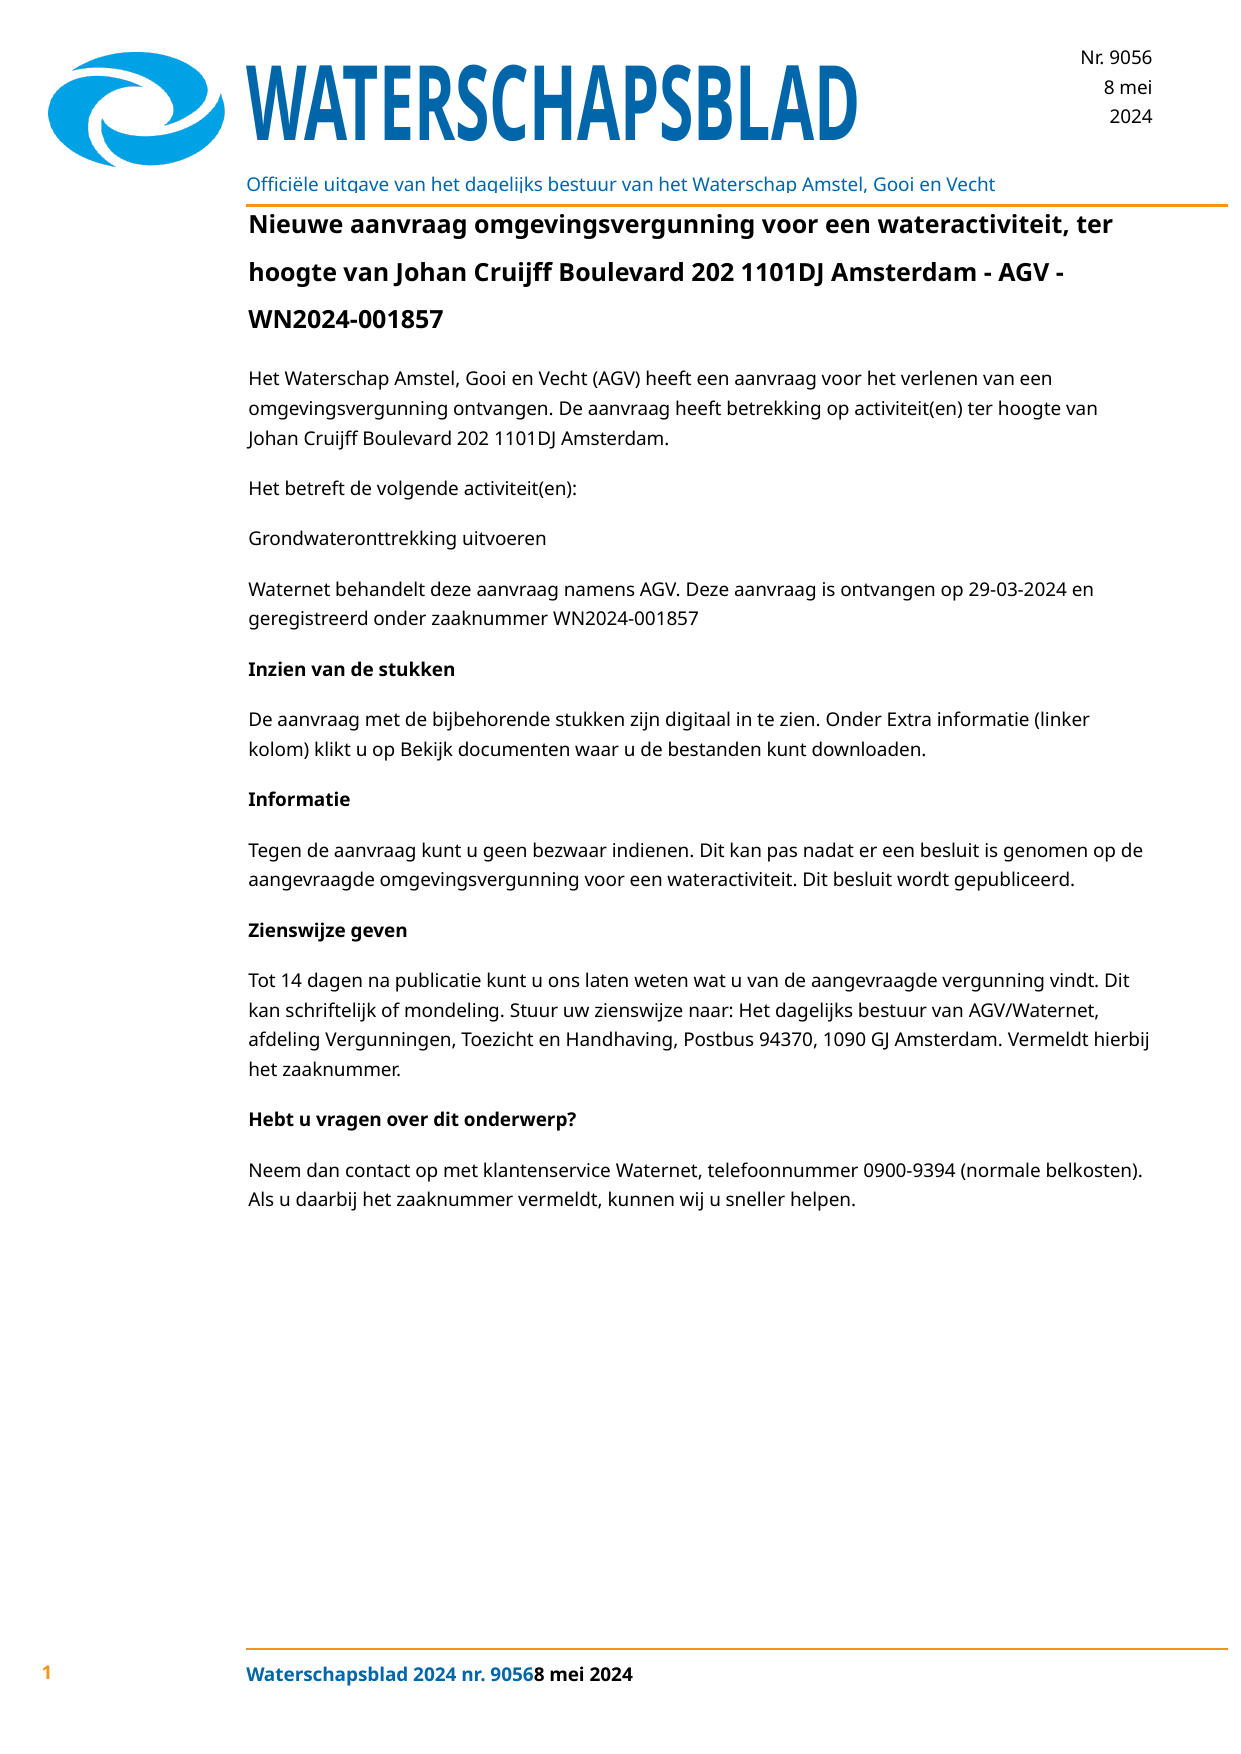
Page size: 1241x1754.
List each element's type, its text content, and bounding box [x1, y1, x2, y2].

text Informatie [248, 786, 1152, 812]
text Zienswijze geven [248, 917, 1152, 942]
text Hebt u vragen over dit onderwerp? [248, 1106, 1152, 1132]
text Inzien van de stukken [248, 656, 1152, 682]
text Tegen de aanvraag kunt u geen bezwaar indienen. Dit kan pas nadat er een besluit is genomen op de aangevraagde omgevingsvergunning voor een wateractiviteit. Dit besluit wordt gepubliceerd. [248, 837, 1152, 892]
text Het betreft de volgende activiteit(en): [248, 475, 1152, 501]
picture [41, 47, 231, 172]
text Tot 14 dagen na publicatie kunt u ons laten weten wat u van de aangevraagde vergunning vindt. Dit kan schriftelijk of mondeling. Stuur uw zienswijze naar: Het dagelijks bestuur van AGV/Waternet, afdeling Vergunningen, Toezicht en Handhaving, Postbus 94370, 1090 GJ Amsterdam. Vermeldt hierbij het zaaknummer. [248, 967, 1152, 1082]
text Neem dan contact op met klantenservice Waternet, telefoonnummer 0900-9394 (normale belkosten). Als u daarbij het zaaknummer vermeldt, kunnen wij u sneller helpen. [248, 1157, 1152, 1212]
text Nieuwe aanvraag omgevingsvergunning voor een wateractiviteit, ter hoogte van Johan Cruijff Boulevard 202 1101DJ Amsterdam - AGV - WN2024-001857 [248, 207, 1152, 336]
text Grondwateronttrekking uitvoeren [248, 526, 1152, 551]
text Het Waterschap Amstel, Gooi en Vecht (AGV) heeft een aanvraag voor het verlenen van een omgevingsvergunning ontvangen. De aanvraag heeft betrekking op activiteit(en) ter hoogte van Johan Cruijff Boulevard 202 1101DJ Amsterdam. [248, 366, 1152, 450]
text De aanvraag met de bijbehorende stukken zijn digitaal in te zien. Onder Extra informatie (linker kolom) klikt u op Bekijk documenten waar u de bestanden kunt downloaden. [248, 706, 1152, 762]
text Waternet behandelt deze aanvraag namens AGV. Deze aanvraag is ontvangen op 29-03-2024 en geregistreerd onder zaaknummer WN2024-001857 [248, 576, 1152, 631]
